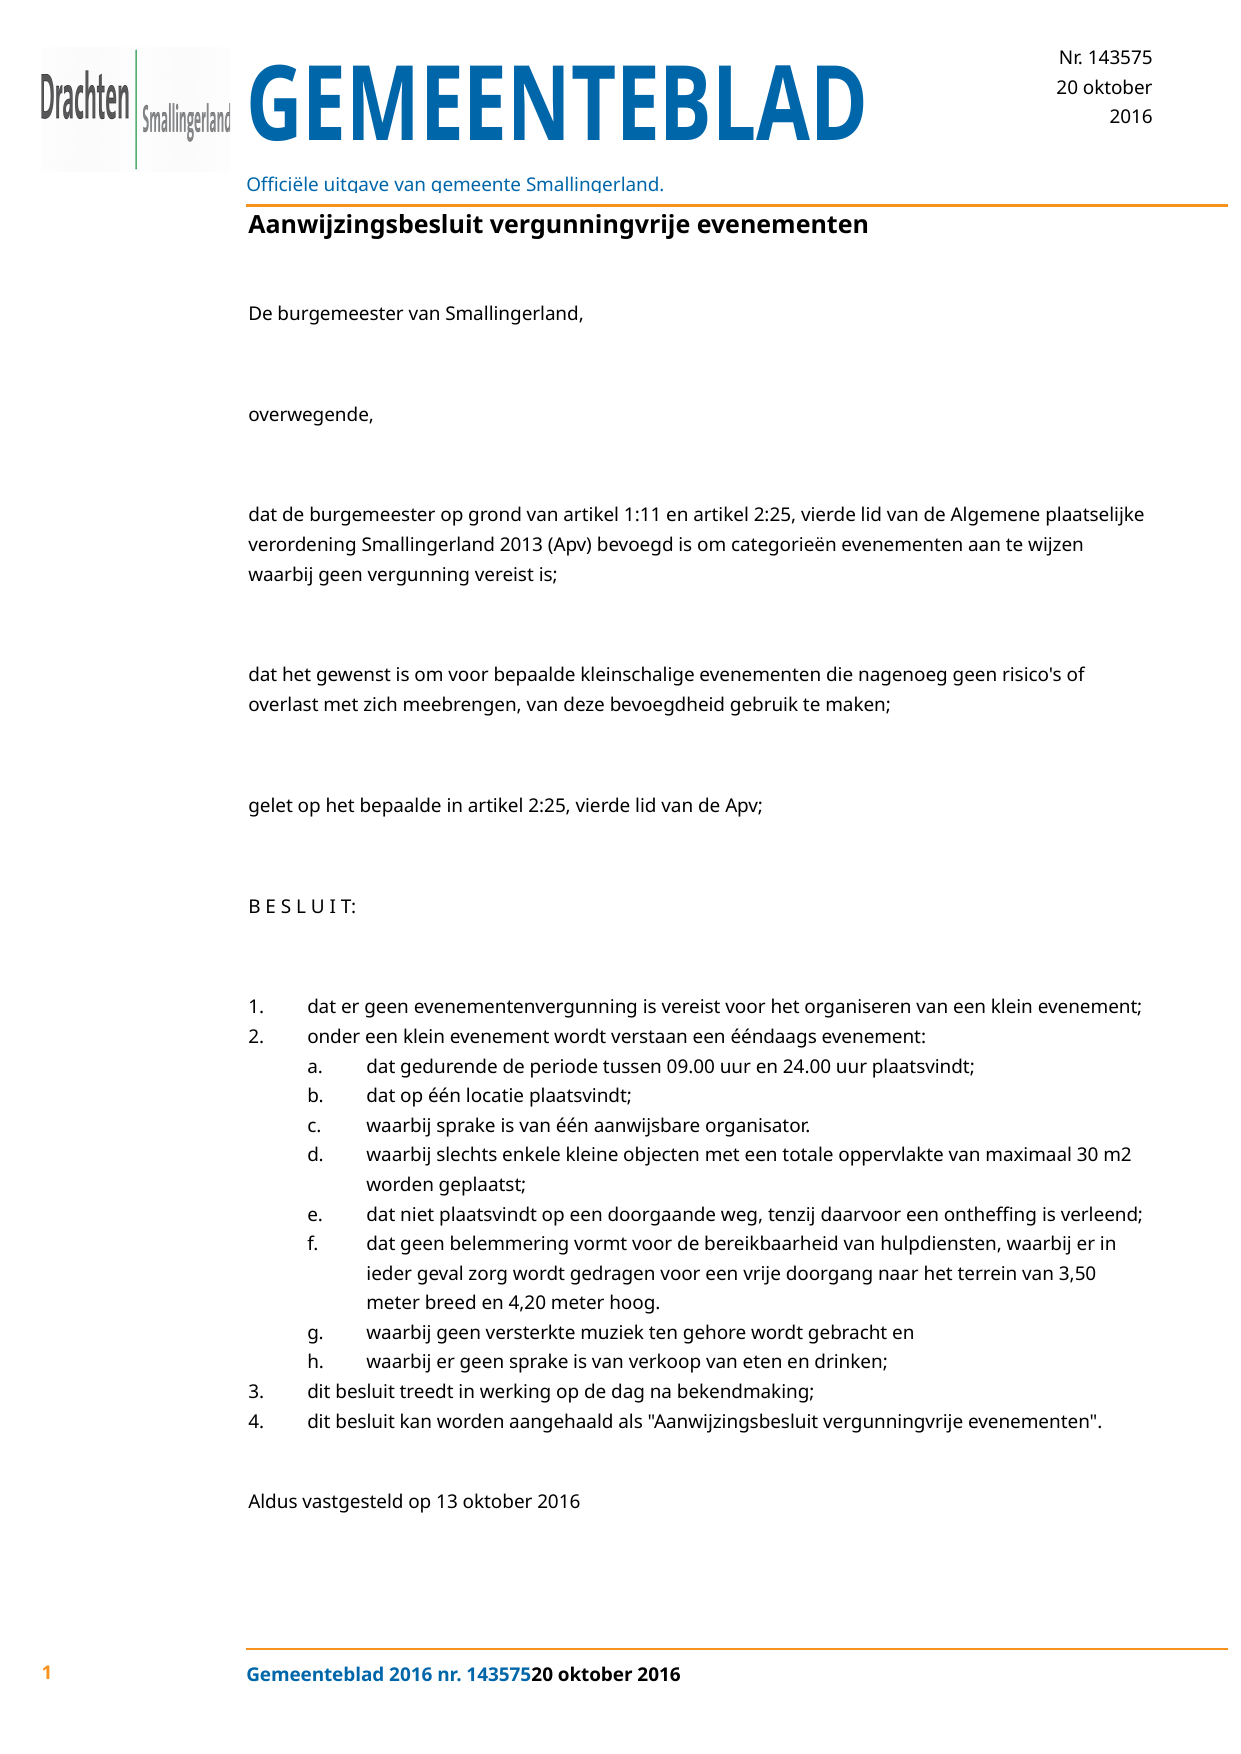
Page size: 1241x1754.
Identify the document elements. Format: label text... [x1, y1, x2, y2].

list waarbij er geen sprake is van verkoop van eten en drinken; [307, 1349, 1152, 1374]
list dat niet plaatsvindt op een doorgaande weg, tenzij daarvoor een ontheffing is verleend; [307, 1201, 1152, 1226]
list waarbij slechts enkele kleine objecten met een totale oppervlakte van maximaal 30 m2 worden geplaatst; [307, 1142, 1152, 1197]
text overwegende, [248, 401, 1152, 426]
list waarbij sprake is van één aanwijsbare organisator. [307, 1112, 1152, 1138]
list waarbij geen versterkte muziek ten gehore wordt gebracht en [307, 1319, 1152, 1345]
text gelet op het bepaalde in artikel 2:25, vierde lid van de Apv; [248, 792, 1152, 818]
list dit besluit kan worden aangehaald als "Aanwijzingsbesluit vergunningvrije evenementen". [248, 1408, 1152, 1433]
list dat gedurende de periode tussen 09.00 uur en 24.00 uur plaatsvindt; [307, 1053, 1152, 1078]
list onder een klein evenement wordt verstaan een ééndaags evenement: [248, 1023, 1152, 1049]
text dat de burgemeester op grond van artikel 1:11 en artikel 2:25, vierde lid van de Algemene plaatselijke verordening Smallingerland 2013 (Apv) bevoegd is om categorieën evenementen aan te wijzen waarbij geen vergunning vereist is; [248, 502, 1152, 586]
text Aldus vastgesteld op 13 oktober 2016 [248, 1488, 1152, 1513]
text De burgemeester van Smallingerland, [248, 300, 1152, 326]
list dat op één locatie plaatsvindt; [307, 1082, 1152, 1108]
text Aanwijzingsbesluit vergunningvrije evenementen [248, 207, 1152, 241]
picture [41, 47, 231, 172]
list dit besluit treedt in werking op de dag na bekendmaking; [248, 1378, 1152, 1404]
text dat het gewenst is om voor bepaalde kleinschalige evenementen die nagenoeg geen risico's of overlast met zich meebrengen, van deze bevoegdheid gebruik te maken; [248, 662, 1152, 717]
list dat geen belemmering vormt voor de bereikbaarheid van hulpdiensten, waarbij er in ieder geval zorg wordt gedragen voor een vrije doorgang naar het terrein van 3,50 meter breed en 4,20 meter hoog. [307, 1230, 1152, 1315]
list dat er geen evenementenvergunning is vereist voor het organiseren van een klein evenement; [248, 994, 1152, 1019]
text B E S L U I T: [248, 893, 1152, 918]
